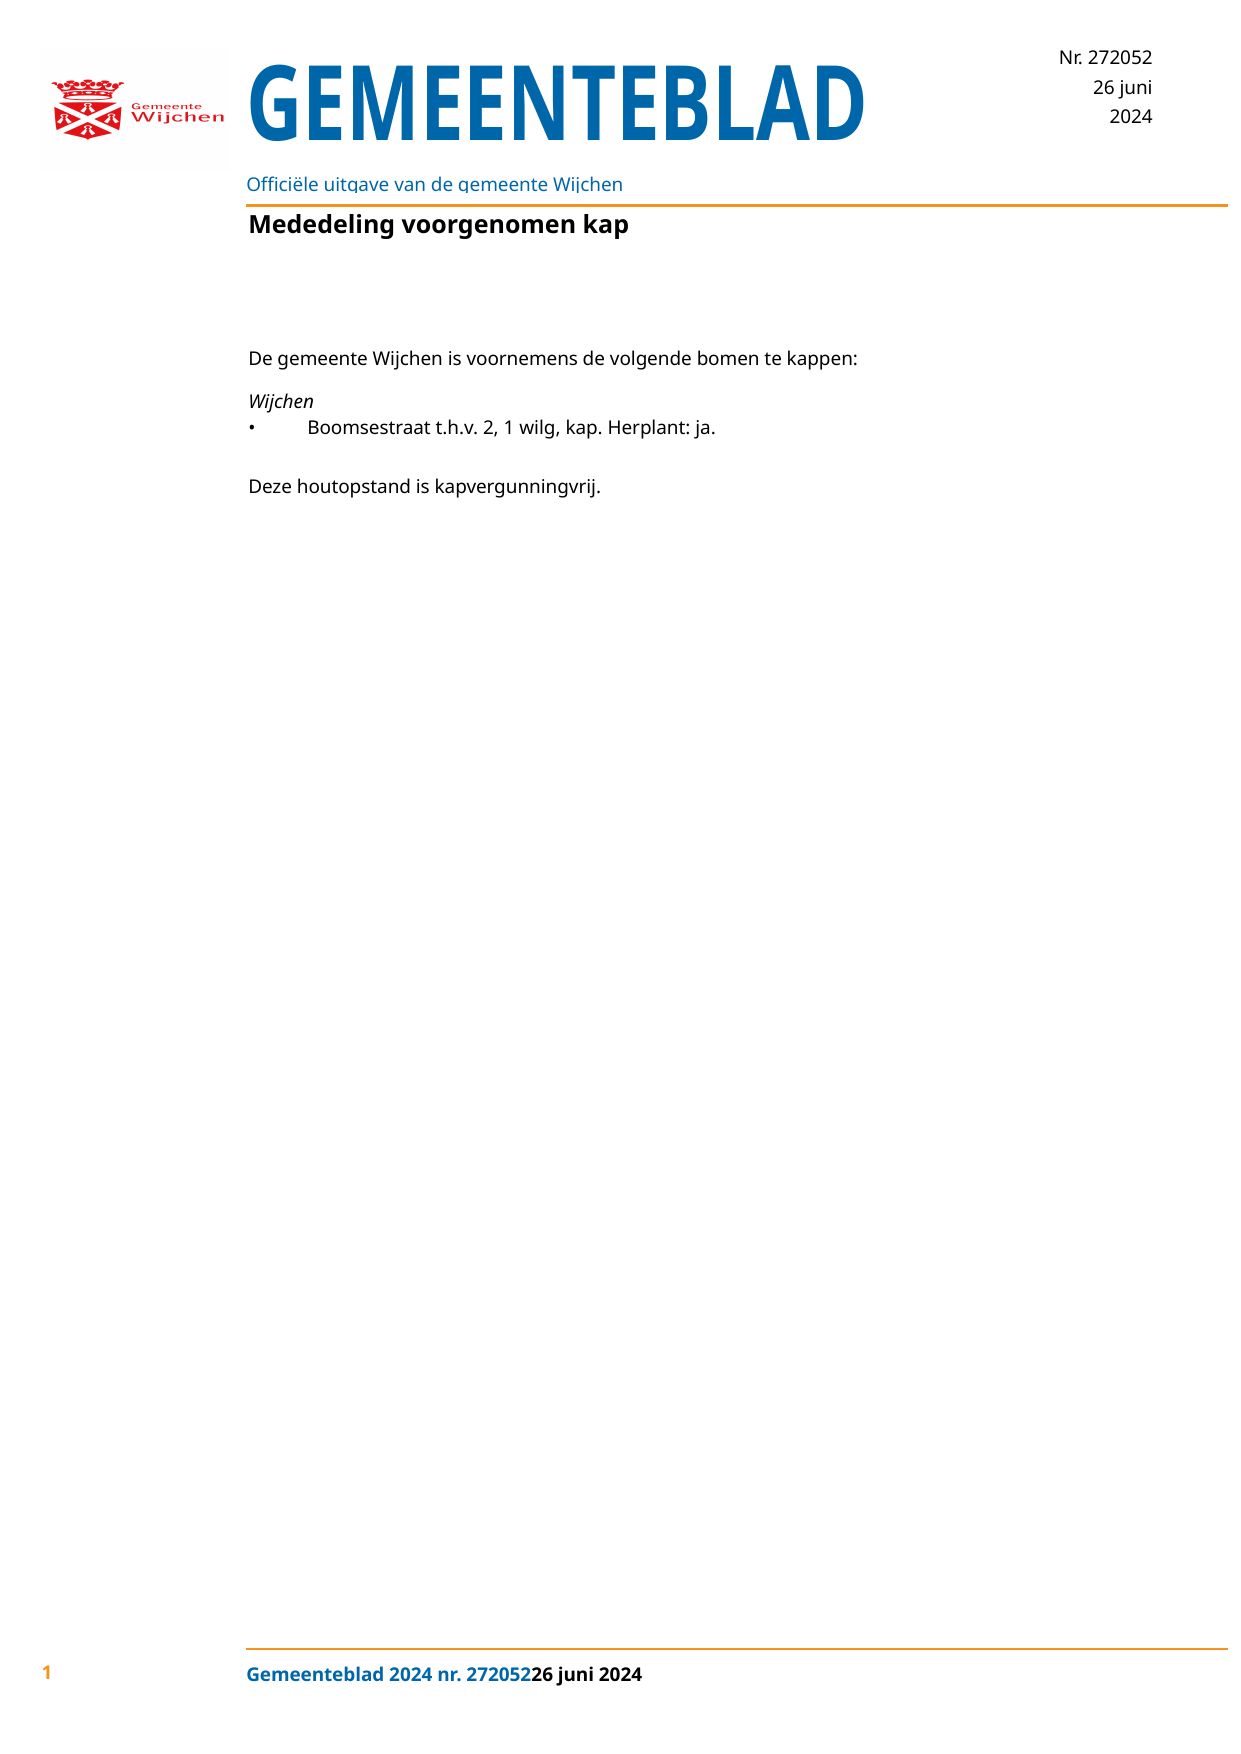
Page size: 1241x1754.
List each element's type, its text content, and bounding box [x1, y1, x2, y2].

text De gemeente Wijchen is voornemens de volgende bomen te kappen: [248, 345, 1152, 371]
text Wijchen [248, 388, 1152, 414]
text Deze houtopstand is kapvergunningvrij. [248, 473, 1152, 499]
picture [41, 47, 231, 172]
text Mededeling voorgenomen kap [248, 207, 1152, 241]
list Boomsestraat t.h.v. 2, 1 wilg, kap. Herplant: ja. [248, 414, 1152, 440]
